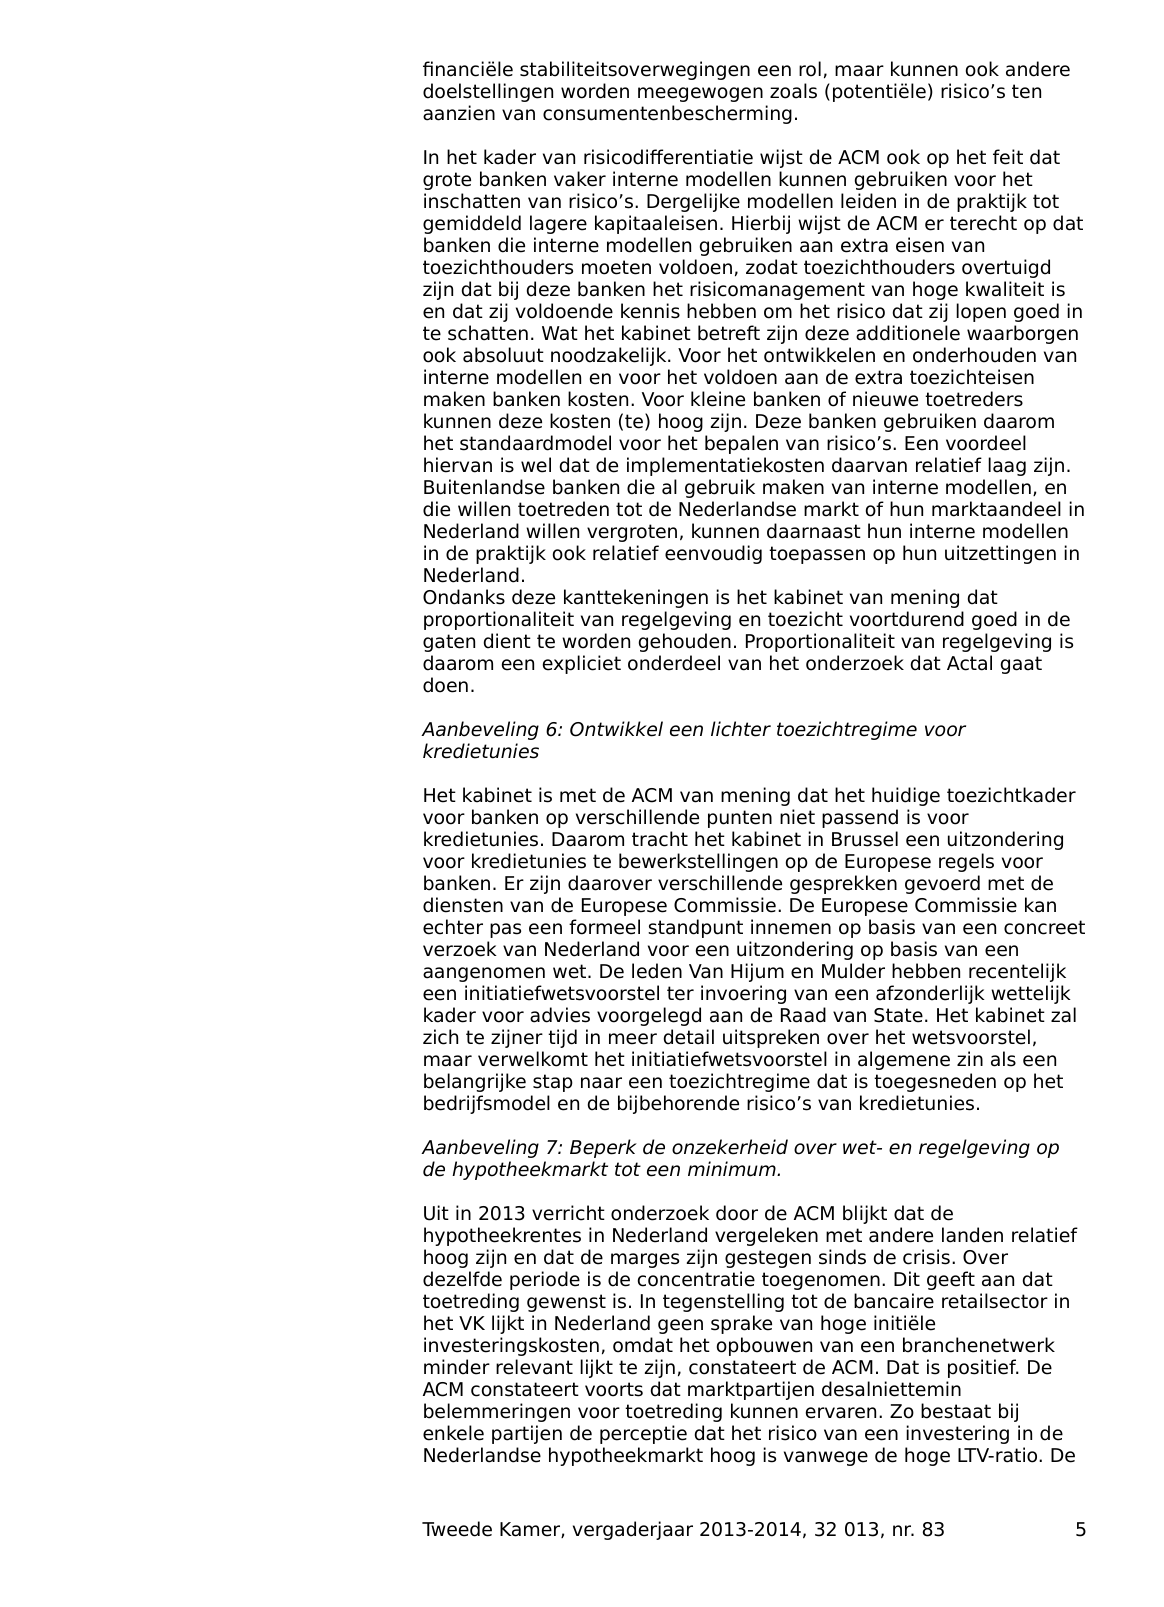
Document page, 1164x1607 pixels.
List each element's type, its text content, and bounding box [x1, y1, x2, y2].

text In het kader van risicodifferentiatie wijst de ACM ook op het feit dat grote banken vaker interne modellen kunnen gebruiken voor het inschatten van risico’s. Dergelijke modellen leiden in de praktijk tot gemiddeld lagere kapitaaleisen. Hierbij wijst de ACM er terecht op dat banken die interne modellen gebruiken aan extra eisen van toezichthouders moeten voldoen, zodat toezichthouders overtuigd zijn dat bij deze banken het risicomanagement van hoge kwaliteit is en dat zij voldoende kennis hebben om het risico dat zij lopen goed in te schatten. Wat het kabinet betreft zijn deze additionele waarborgen ook absoluut noodzakelijk. Voor het ontwikkelen en onderhouden van interne modellen en voor het voldoen aan de extra toezichteisen maken banken kosten. Voor kleine banken of nieuwe toetreders kunnen deze kosten (te) hoog zijn. Deze banken gebruiken daarom het standaardmodel voor het bepalen van risico’s. Een voordeel hiervan is wel dat de implementatiekosten daarvan relatief laag zijn. Buitenlandse banken die al gebruik maken van interne modellen, en die willen toetreden tot de Nederlandse markt of hun marktaandeel in Nederland willen vergroten, kunnen daarnaast hun interne modellen in de praktijk ook relatief eenvoudig toepassen op hun uitzettingen in Nederland. [422, 147, 1087, 587]
text Ondanks deze kanttekeningen is het kabinet van mening dat proportionaliteit van regelgeving en toezicht voortdurend goed in de gaten dient te worden gehouden. Proportionaliteit van regelgeving is daarom een expliciet onderdeel van het onderzoek dat Actal gaat doen. [422, 587, 1087, 697]
subtitle Aanbeveling 6: Ontwikkel een lichter toezichtregime voor kredietunies [422, 719, 1087, 763]
text Uit in 2013 verricht onderzoek door de ACM blijkt dat de hypotheekrentes in Nederland vergeleken met andere landen relatief hoog zijn en dat de marges zijn gestegen sinds de crisis. Over dezelfde periode is de concentratie toegenomen. Dit geeft aan dat toetreding gewenst is. In tegenstelling tot de bancaire retailsector in het VK lijkt in Nederland geen sprake van hoge initiële investeringskosten, omdat het opbouwen van een branchenetwerk minder relevant lijkt te zijn, constateert de ACM. Dat is positief. De ACM constateert voorts dat marktpartijen desalniettemin belemmeringen voor toetreding kunnen ervaren. Zo bestaat bij enkele partijen de perceptie dat het risico van een investering in de Nederlandse hypotheekmarkt hoog is vanwege de hoge LTV-ratio. De [422, 1203, 1087, 1467]
subtitle Aanbeveling 7: Beperk de onzekerheid over wet- en regelgeving op de hypotheekmarkt tot een minimum. [422, 1137, 1087, 1181]
text Het kabinet is met de ACM van mening dat het huidige toezichtkader voor banken op verschillende punten niet passend is voor kredietunies. Daarom tracht het kabinet in Brussel een uitzondering voor kredietunies te bewerkstellingen op de Europese regels voor banken. Er zijn daarover verschillende gesprekken gevoerd met de diensten van de Europese Commissie. De Europese Commissie kan echter pas een formeel standpunt innemen op basis van een concreet verzoek van Nederland voor een uitzondering op basis van een aangenomen wet. De leden Van Hijum en Mulder hebben recentelijk een initiatiefwetsvoorstel ter invoering van een afzonderlijk wettelijk kader voor advies voorgelegd aan de Raad van State. Het kabinet zal zich te zijner tijd in meer detail uitspreken over het wetsvoorstel, maar verwelkomt het initiatiefwetsvoorstel in algemene zin als een belangrijke stap naar een toezichtregime dat is toegesneden op het bedrijfsmodel en de bijbehorende risico’s van kredietunies. [422, 785, 1087, 1115]
text financiële stabiliteitsoverwegingen een rol, maar kunnen ook andere doelstellingen worden meegewogen zoals (potentiële) risico’s ten aanzien van consumentenbescherming. [422, 59, 1087, 125]
